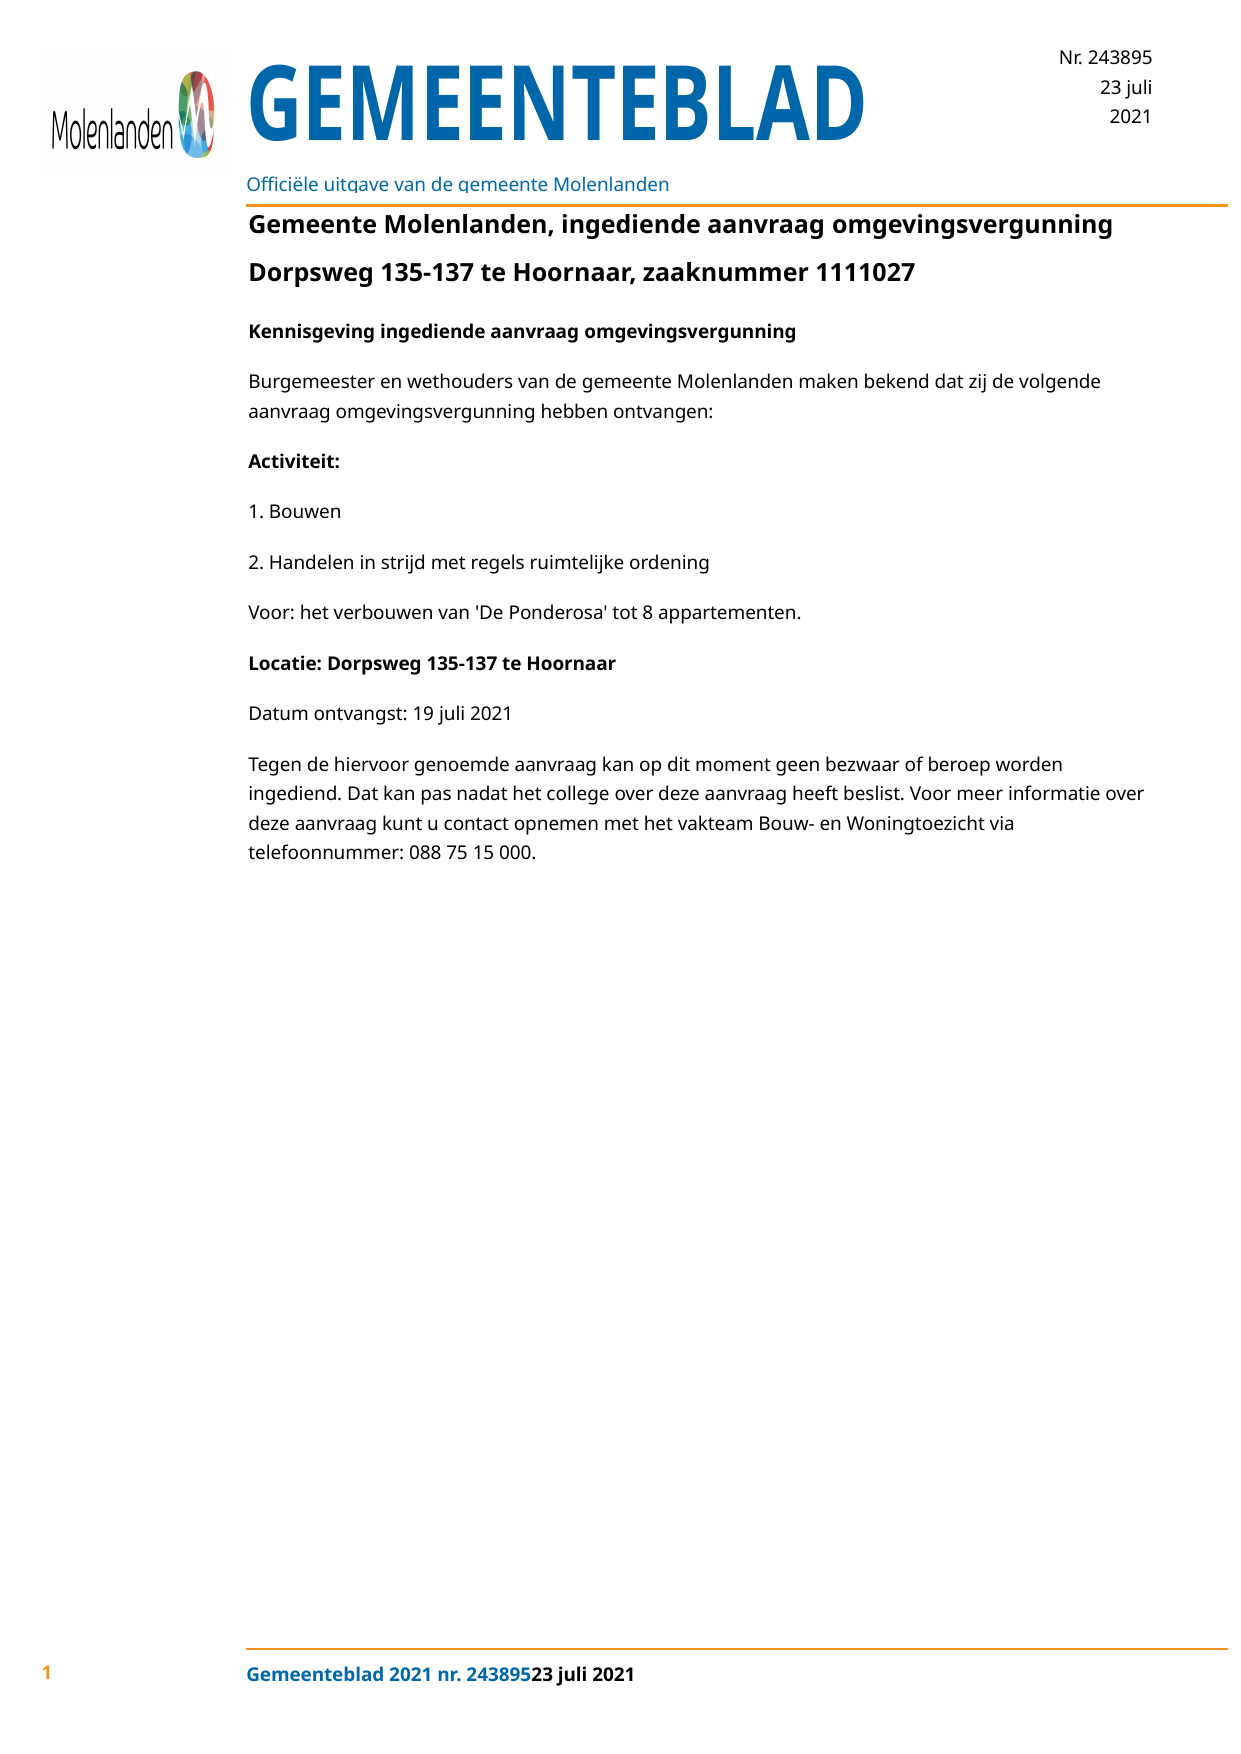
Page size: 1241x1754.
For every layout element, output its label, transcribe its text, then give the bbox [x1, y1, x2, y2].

text Locatie: Dorpsweg 135-137 te Hoornaar [248, 650, 1152, 676]
picture [41, 47, 231, 172]
text Voor: het verbouwen van 'De Ponderosa' tot 8 appartementen. [248, 599, 1152, 625]
text Burgemeester en wethouders van de gemeente Molenlanden maken bekend dat zij de volgende aanvraag omgevingsvergunning hebben ontvangen: [248, 368, 1152, 424]
text 2. Handelen in strijd met regels ruimtelijke ordening [248, 549, 1152, 575]
text Gemeente Molenlanden, ingediende aanvraag omgevingsvergunning Dorpsweg 135-137 te Hoornaar, zaaknummer 1111027 [248, 207, 1152, 288]
text Datum ontvangst: 19 juli 2021 [248, 700, 1152, 726]
text Tegen de hiervoor genoemde aanvraag kan op dit moment geen bezwaar of beroep worden ingediend. Dat kan pas nadat het college over deze aanvraag heeft beslist. Voor meer informatie over deze aanvraag kunt u contact opnemen met het vakteam Bouw- en Woningtoezicht via telefoonnummer: 088 75 15 000. [248, 751, 1152, 865]
text 1. Bouwen [248, 499, 1152, 524]
text Activiteit: [248, 448, 1152, 474]
text Kennisgeving ingediende aanvraag omgevingsvergunning [248, 318, 1152, 344]
